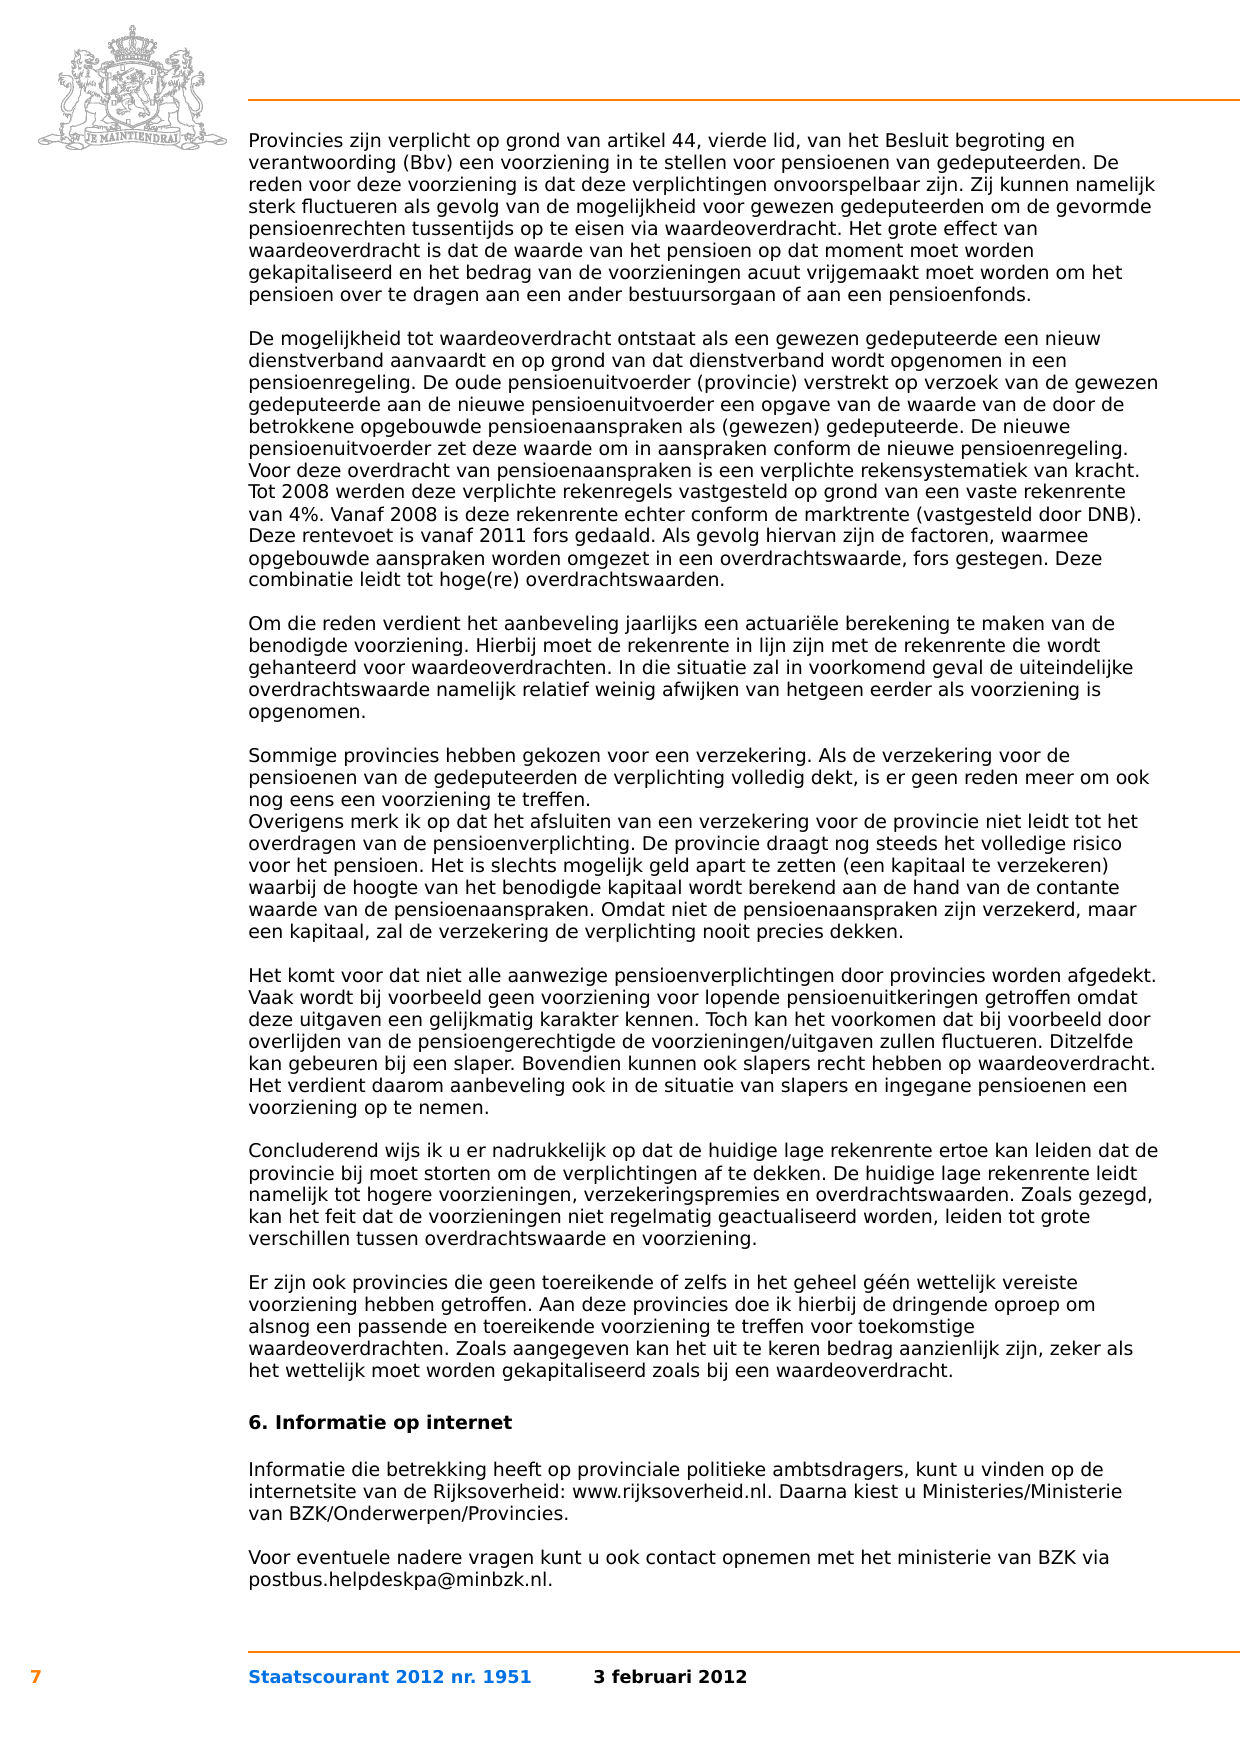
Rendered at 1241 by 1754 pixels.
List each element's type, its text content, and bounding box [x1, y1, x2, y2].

text Er zijn ook provincies die geen toereikende of zelfs in het geheel géén wettelijk vereiste voorziening hebben getroffen. Aan deze provincies doe ik hierbij de dringende oproep om alsnog een passende en toereikende voorziening te treffen voor toekomstige waardeoverdrachten. Zoals aangegeven kan het uit te keren bedrag aanzienlijk zijn, zeker als het wettelijk moet worden gekapitaliseerd zoals bij een waardeoverdracht. [248, 1272, 1163, 1382]
text Om die reden verdient het aanbeveling jaarlijks een actuariële berekening te maken van de benodigde voorziening. Hierbij moet de rekenrente in lijn zijn met de rekenrente die wordt gehanteerd voor waardeoverdrachten. In die situatie zal in voorkomend geval de uiteindelijke overdrachtswaarde namelijk relatief weinig afwijken van hetgeen eerder als voorziening is opgenomen. [248, 613, 1163, 723]
subtitle 6. Informatie op internet [248, 1412, 1163, 1434]
picture [38, 25, 227, 150]
text Informatie die betrekking heeft op provinciale politieke ambtsdragers, kunt u vinden op de internetsite van de Rijksoverheid: www.rijksoverheid.nl. Daarna kiest u Ministeries/Ministerie van BZK/Onderwerpen/Provincies. [248, 1459, 1163, 1525]
text Provincies zijn verplicht op grond van artikel 44, vierde lid, van het Besluit begroting en verantwoording (Bbv) een voorziening in te stellen voor pensioenen van gedeputeerden. De reden voor deze voorziening is dat deze verplichtingen onvoorspelbaar zijn. Zij kunnen namelijk sterk fluctueren als gevolg van de mogelijkheid voor gewezen gedeputeerden om de gevormde pensioenrechten tussentijds op te eisen via waardeoverdracht. Het grote effect van waardeoverdracht is dat de waarde van het pensioen op dat moment moet worden gekapitaliseerd en het bedrag van de voorzieningen acuut vrijgemaakt moet worden om het pensioen over te dragen aan een ander bestuursorgaan of aan een pensioenfonds. [248, 130, 1163, 306]
text Overigens merk ik op dat het afsluiten van een verzekering voor de provincie niet leidt tot het overdragen van de pensioenverplichting. De provincie draagt nog steeds het volledige risico voor het pensioen. Het is slechts mogelijk geld apart te zetten (een kapitaal te verzekeren) waarbij de hoogte van het benodigde kapitaal wordt berekend aan de hand van de contante waarde van de pensioenaanspraken. Omdat niet de pensioenaanspraken zijn verzekerd, maar een kapitaal, zal de verzekering de verplichting nooit precies dekken. [248, 811, 1163, 943]
text Concluderend wijs ik u er nadrukkelijk op dat de huidige lage rekenrente ertoe kan leiden dat de provincie bij moet storten om de verplichtingen af te dekken. De huidige lage rekenrente leidt namelijk tot hogere voorzieningen, verzekeringspremies en overdrachtswaarden. Zoals gezegd, kan het feit dat de voorzieningen niet regelmatig geactualiseerd worden, leiden tot grote verschillen tussen overdrachtswaarde en voorziening. [248, 1140, 1163, 1250]
text Het komt voor dat niet alle aanwezige pensioenverplichtingen door provincies worden afgedekt. Vaak wordt bij voorbeeld geen voorziening voor lopende pensioenuitkeringen getroffen omdat deze uitgaven een gelijkmatig karakter kennen. Toch kan het voorkomen dat bij voorbeeld door overlijden van de pensioengerechtigde de voorzieningen/uitgaven zullen fluctueren. Ditzelfde kan gebeuren bij een slaper. Bovendien kunnen ook slapers recht hebben op waardeoverdracht. Het verdient daarom aanbeveling ook in de situatie van slapers en ingegane pensioenen een voorziening op te nemen. [248, 965, 1163, 1118]
text Sommige provincies hebben gekozen voor een verzekering. Als de verzekering voor de pensioenen van de gedeputeerden de verplichting volledig dekt, is er geen reden meer om ook nog eens een voorziening te treffen. [248, 745, 1163, 811]
text De mogelijkheid tot waardeoverdracht ontstaat als een gewezen gedeputeerde een nieuw dienstverband aanvaardt en op grond van dat dienstverband wordt opgenomen in een pensioenregeling. De oude pensioenuitvoerder (provincie) verstrekt op verzoek van de gewezen gedeputeerde aan de nieuwe pensioenuitvoerder een opgave van de waarde van de door de betrokkene opgebouwde pensioenaanspraken als (gewezen) gedeputeerde. De nieuwe pensioenuitvoerder zet deze waarde om in aanspraken conform de nieuwe pensioenregeling. Voor deze overdracht van pensioenaanspraken is een verplichte rekensystematiek van kracht. Tot 2008 werden deze verplichte rekenregels vastgesteld op grond van een vaste rekenrente van 4%. Vanaf 2008 is deze rekenrente echter conform de marktrente (vastgesteld door DNB). Deze rentevoet is vanaf 2011 fors gedaald. Als gevolg hiervan zijn de factoren, waarmee opgebouwde aanspraken worden omgezet in een overdrachtswaarde, fors gestegen. Deze combinatie leidt tot hoge(re) overdrachtswaarden. [248, 328, 1163, 591]
text Voor eventuele nadere vragen kunt u ook contact opnemen met het ministerie van BZK via postbus.helpdeskpa@minbzk.nl. [248, 1547, 1163, 1591]
